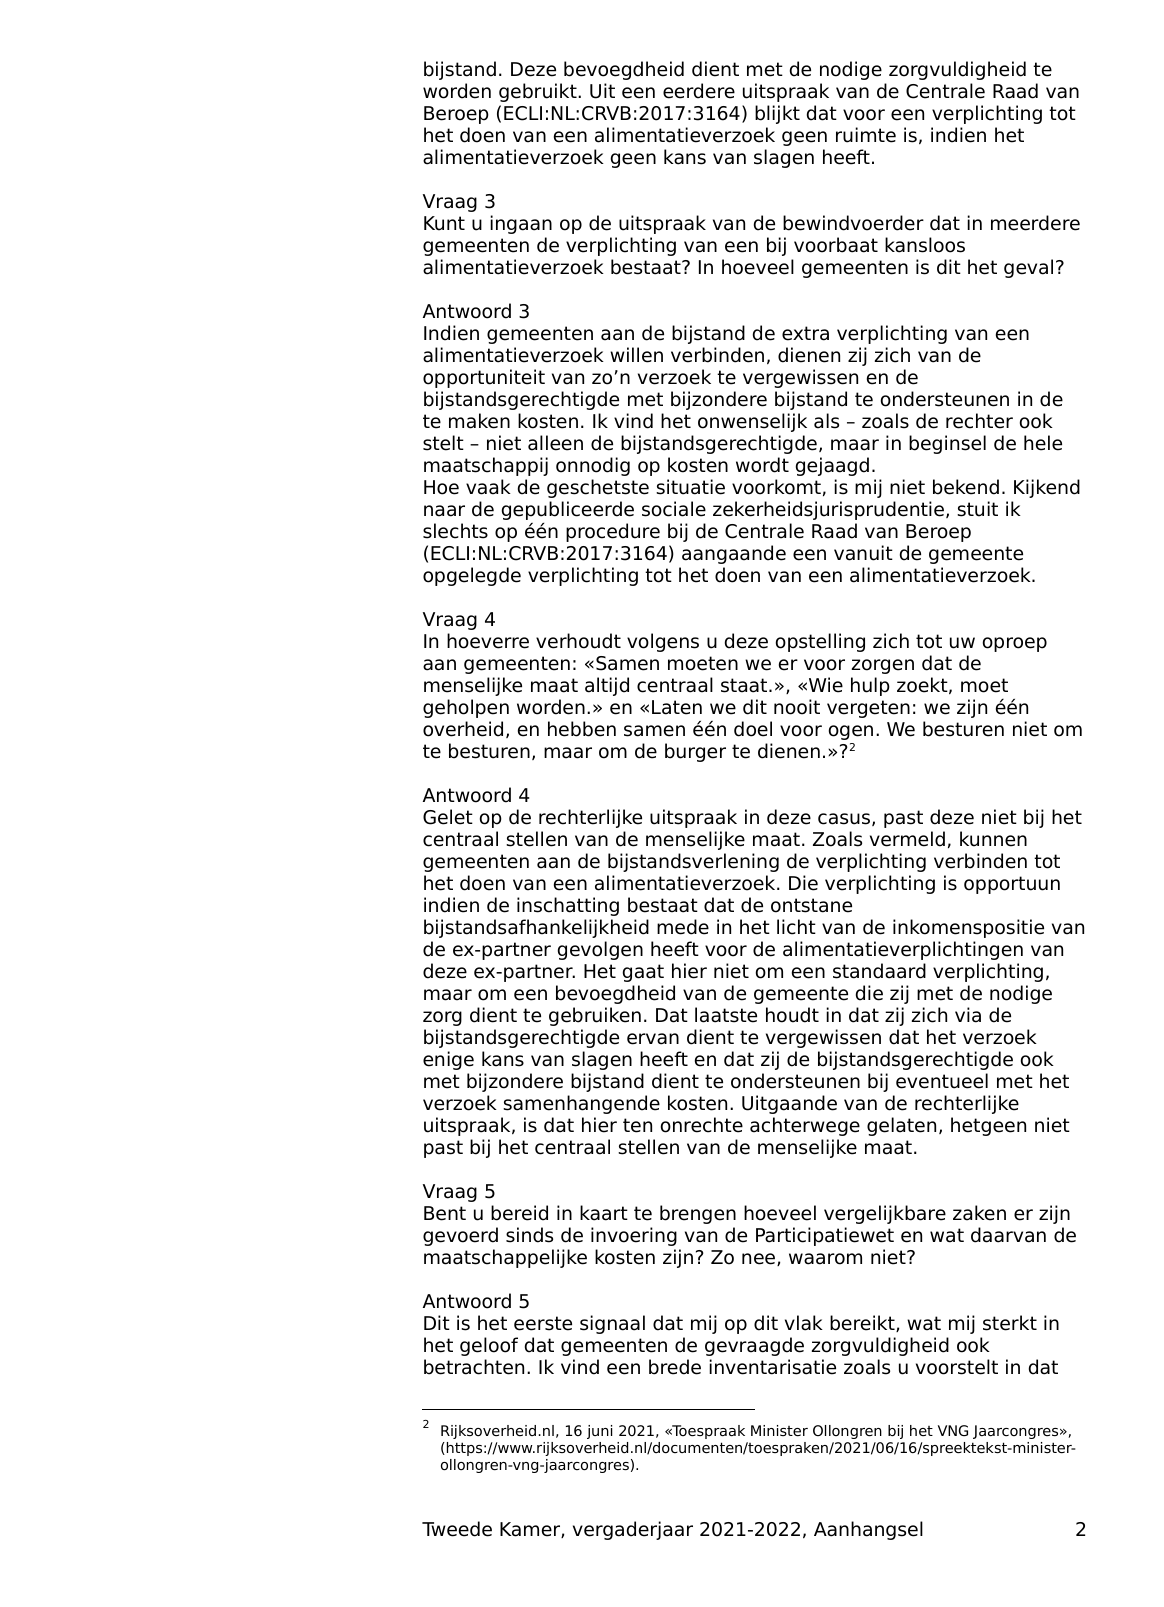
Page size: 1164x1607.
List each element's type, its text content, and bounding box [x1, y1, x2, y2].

text Antwoord 5 [422, 1291, 1087, 1313]
text bijstand. Deze bevoegdheid dient met de nodige zorgvuldigheid te worden gebruikt. Uit een eerdere uitspraak van de Centrale Raad van Beroep (ECLI:NL:CRVB:2017:3164) blijkt dat voor een verplichting tot het doen van een alimentatieverzoek geen ruimte is, indien het alimentatieverzoek geen kans van slagen heeft. [422, 59, 1087, 169]
text Rijksoverheid.nl, 16 juni 2021, «Toespraak Minister Ollongren bij het VNG Jaarcongres», (https://www.rijksoverheid.nl/documenten/toespraken/2021/06/16/spreektekst-minister-ollongren-vng-jaarcongres). [422, 1418, 1087, 1474]
text Antwoord 3 [422, 301, 1087, 323]
text Indien gemeenten aan de bijstand de extra verplichting van een alimentatieverzoek willen verbinden, dienen zij zich van de opportuniteit van zo’n verzoek te vergewissen en de bijstandsgerechtigde met bijzondere bijstand te ondersteunen in de te maken kosten. Ik vind het onwenselijk als – zoals de rechter ook stelt – niet alleen de bijstandsgerechtigde, maar in beginsel de hele maatschappij onnodig op kosten wordt gejaagd. [422, 323, 1087, 477]
text Vraag 3 [422, 191, 1087, 213]
text Vraag 5 [422, 1181, 1087, 1203]
text Kunt u ingaan op de uitspraak van de bewindvoerder dat in meerdere gemeenten de verplichting van een bij voorbaat kansloos alimentatieverzoek bestaat? In hoeveel gemeenten is dit het geval? [422, 213, 1087, 279]
text Vraag 4 [422, 609, 1087, 631]
text In hoeverre verhoudt volgens u deze opstelling zich tot uw oproep aan gemeenten: «Samen moeten we er voor zorgen dat de menselijke maat altijd centraal staat.», «Wie hulp zoekt, moet geholpen worden.» en «Laten we dit nooit vergeten: we zijn één overheid, en hebben samen één doel voor ogen. We besturen niet om te besturen, maar om de burger te dienen.»? [422, 631, 1087, 763]
text Gelet op de rechterlijke uitspraak in deze casus, past deze niet bij het centraal stellen van de menselijke maat. Zoals vermeld, kunnen gemeenten aan de bijstandsverlening de verplichting verbinden tot het doen van een alimentatieverzoek. Die verplichting is opportuun indien de inschatting bestaat dat de ontstane bijstandsafhankelijkheid mede in het licht van de inkomenspositie van de ex-partner gevolgen heeft voor de alimentatieverplichtingen van deze ex-partner. Het gaat hier niet om een standaard verplichting, maar om een bevoegdheid van de gemeente die zij met de nodige zorg dient te gebruiken. Dat laatste houdt in dat zij zich via de bijstandsgerechtigde ervan dient te vergewissen dat het verzoek enige kans van slagen heeft en dat zij de bijstandsgerechtigde ook met bijzondere bijstand dient te ondersteunen bij eventueel met het verzoek samenhangende kosten. Uitgaande van de rechterlijke uitspraak, is dat hier ten onrechte achterwege gelaten, hetgeen niet past bij het centraal stellen van de menselijke maat. [422, 807, 1087, 1159]
text Dit is het eerste signaal dat mij op dit vlak bereikt, wat mij sterkt in het geloof dat gemeenten de gevraagde zorgvuldigheid ook betrachten. Ik vind een brede inventarisatie zoals u voorstelt in dat [422, 1313, 1087, 1379]
text Bent u bereid in kaart te brengen hoeveel vergelijkbare zaken er zijn gevoerd sinds de invoering van de Participatiewet en wat daarvan de maatschappelijke kosten zijn? Zo nee, waarom niet? [422, 1203, 1087, 1269]
text Antwoord 4 [422, 785, 1087, 807]
text Hoe vaak de geschetste situatie voorkomt, is mij niet bekend. Kijkend naar de gepubliceerde sociale zekerheidsjurisprudentie, stuit ik slechts op één procedure bij de Centrale Raad van Beroep (ECLI:NL:CRVB:2017:3164) aangaande een vanuit de gemeente opgelegde verplichting tot het doen van een alimentatieverzoek. [422, 477, 1087, 587]
